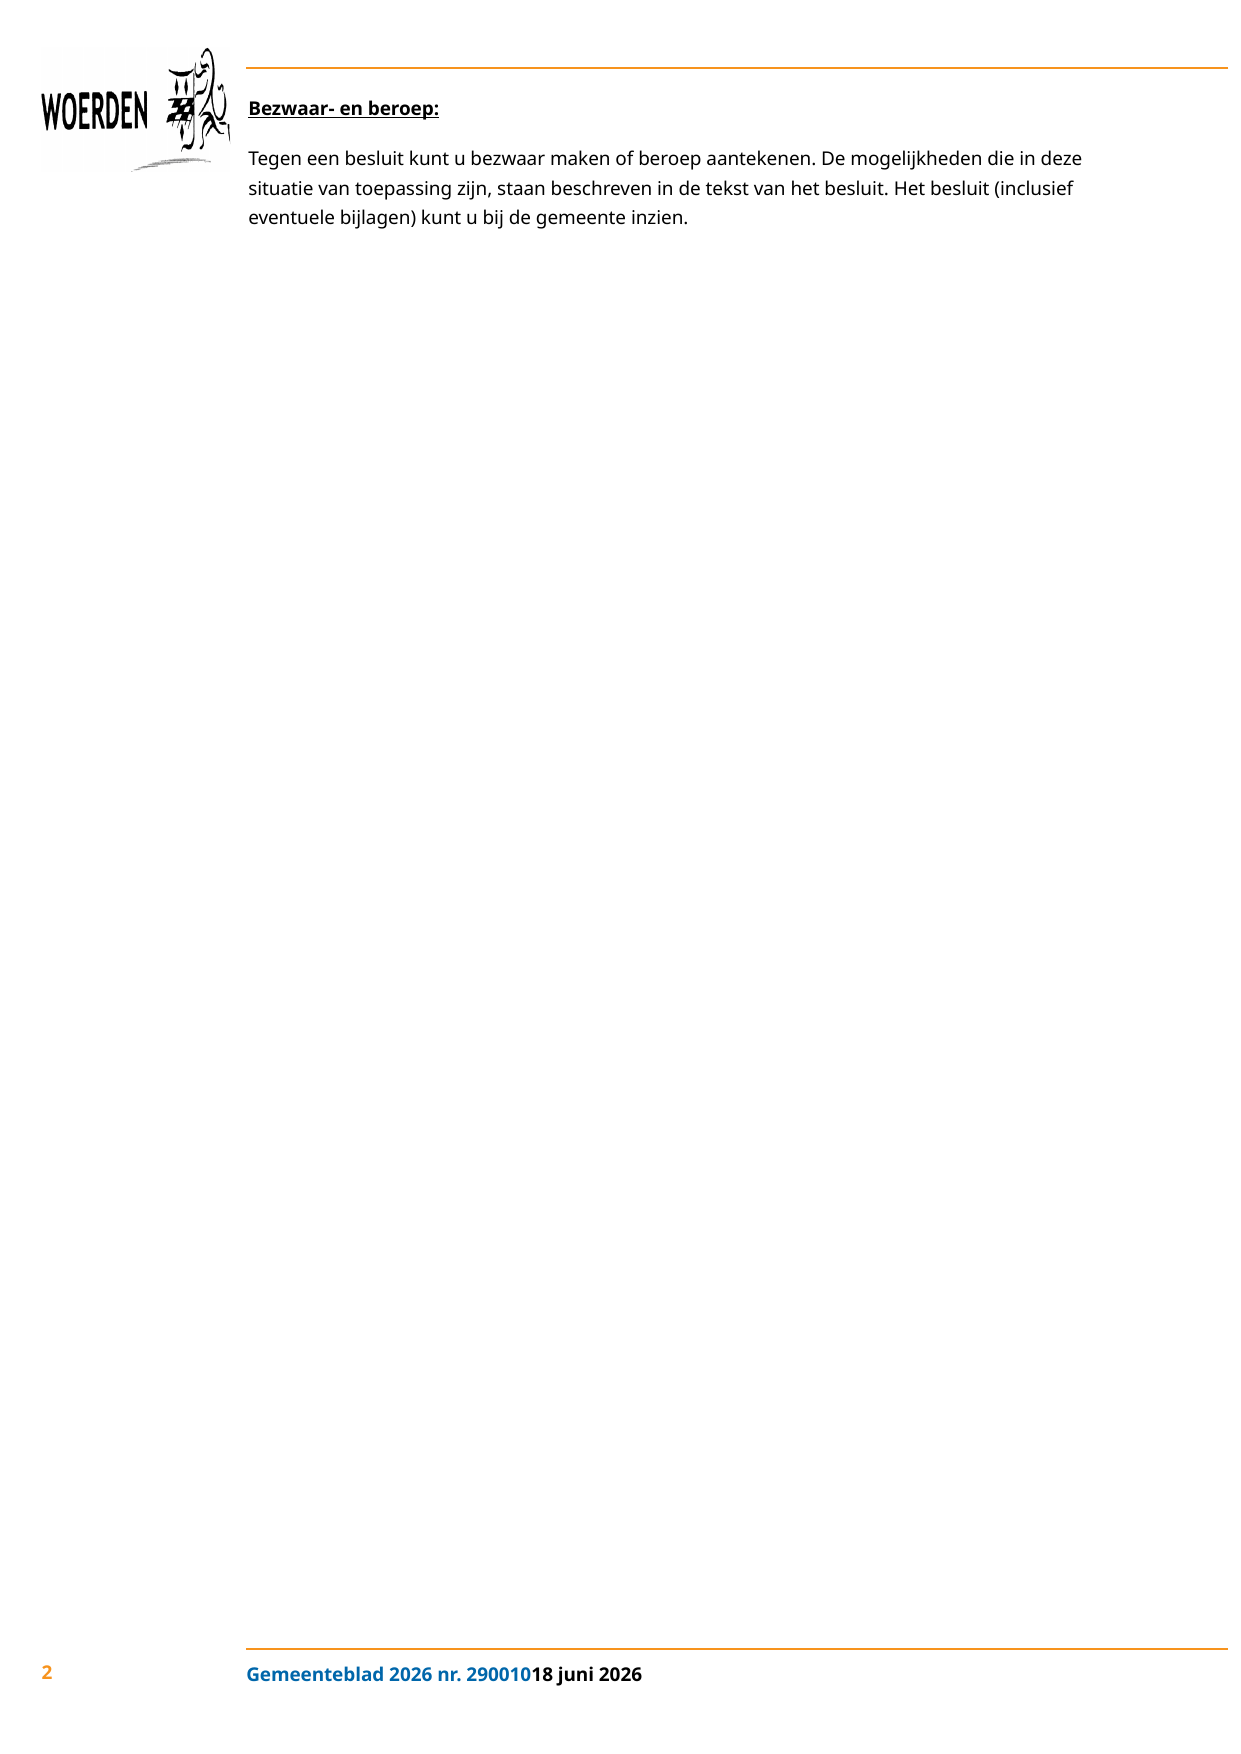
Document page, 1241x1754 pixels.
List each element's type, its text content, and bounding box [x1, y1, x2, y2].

picture [41, 47, 231, 172]
text Bezwaar- en beroep: [248, 95, 1152, 121]
text Tegen een besluit kunt u bezwaar maken of beroep aantekenen. De mogelijkheden die in deze situatie van toepassing zijn, staan beschreven in de tekst van het besluit. Het besluit (inclusief eventuele bijlagen) kunt u bij de gemeente inzien. [248, 145, 1152, 230]
